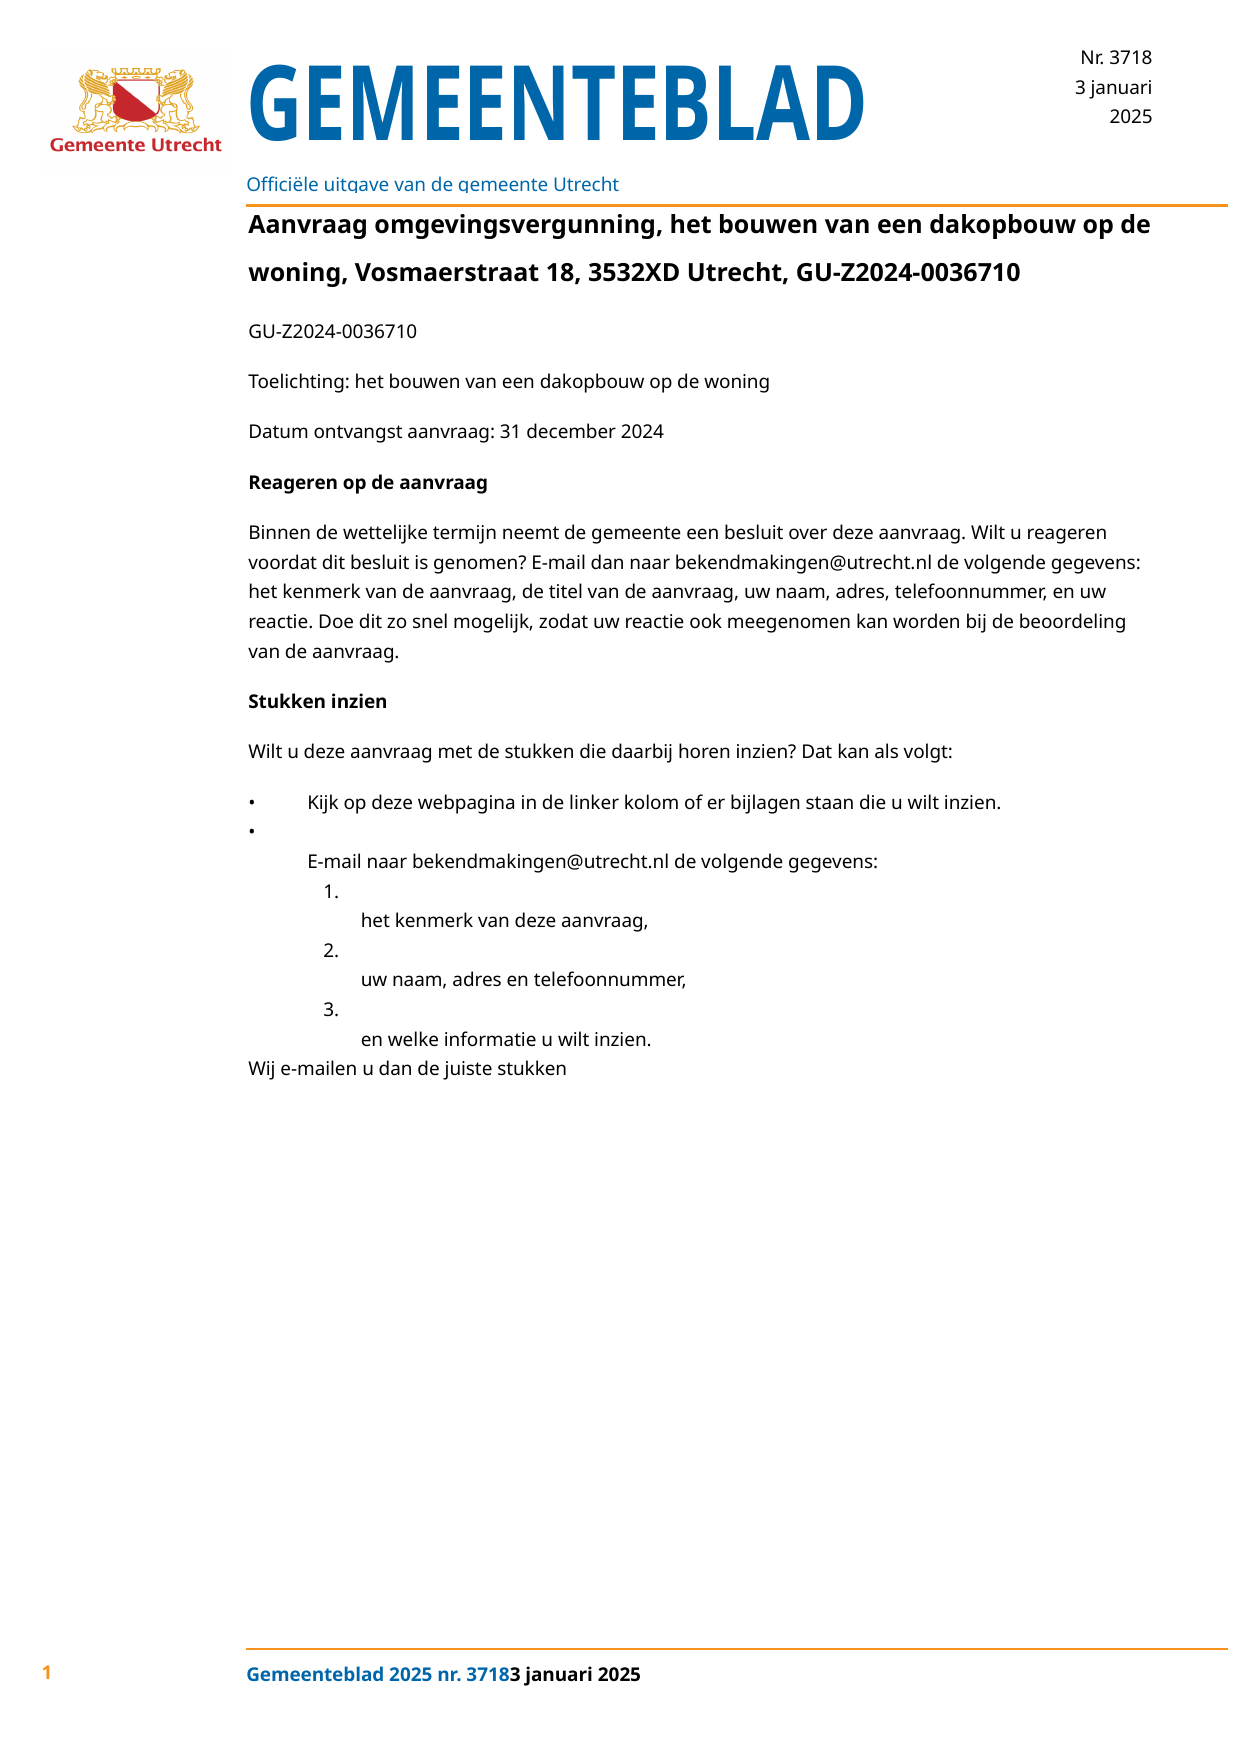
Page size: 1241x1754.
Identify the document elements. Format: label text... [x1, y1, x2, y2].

text Binnen de wettelijke termijn neemt de gemeente een besluit over deze aanvraag. Wilt u reageren voordat dit besluit is genomen? E-mail dan naar bekendmakingen@utrecht.nl de volgende gegevens: het kenmerk van de aanvraag, de titel van de aanvraag, uw naam, adres, telefoonnummer, en uw reactie. Doe dit zo snel mogelijk, zodat uw reactie ook meegenomen kan worden bij de beoordeling van de aanvraag. [248, 519, 1152, 664]
text Datum ontvangst aanvraag: 31 december 2024 [248, 419, 1152, 444]
list en welke informatie u wilt inzien. [323, 1026, 1152, 1052]
list Kijk op deze webpagina in de linker kolom of er bijlagen staan die u wilt inzien. [248, 789, 1152, 815]
picture [41, 47, 231, 172]
list E-mail naar bekendmakingen@utrecht.nl de volgende gegevens: [248, 848, 1152, 874]
list het kenmerk van deze aanvraag, [323, 907, 1152, 933]
text Wilt u deze aanvraag met de stukken die daarbij horen inzien? Dat kan als volgt: [248, 739, 1152, 764]
text Stukken inzien [248, 688, 1152, 714]
text Aanvraag omgevingsvergunning, het bouwen van een dakopbouw op de woning, Vosmaerstraat 18, 3532XD Utrecht, GU-Z2024-0036710 [248, 207, 1152, 288]
list uw naam, adres en telefoonnummer, [323, 967, 1152, 992]
text Toelichting: het bouwen van een dakopbouw op de woning [248, 368, 1152, 394]
text GU-Z2024-0036710 [248, 318, 1152, 344]
text Wij e-mailen u dan de juiste stukken [248, 1055, 1152, 1081]
text Reageren op de aanvraag [248, 469, 1152, 495]
